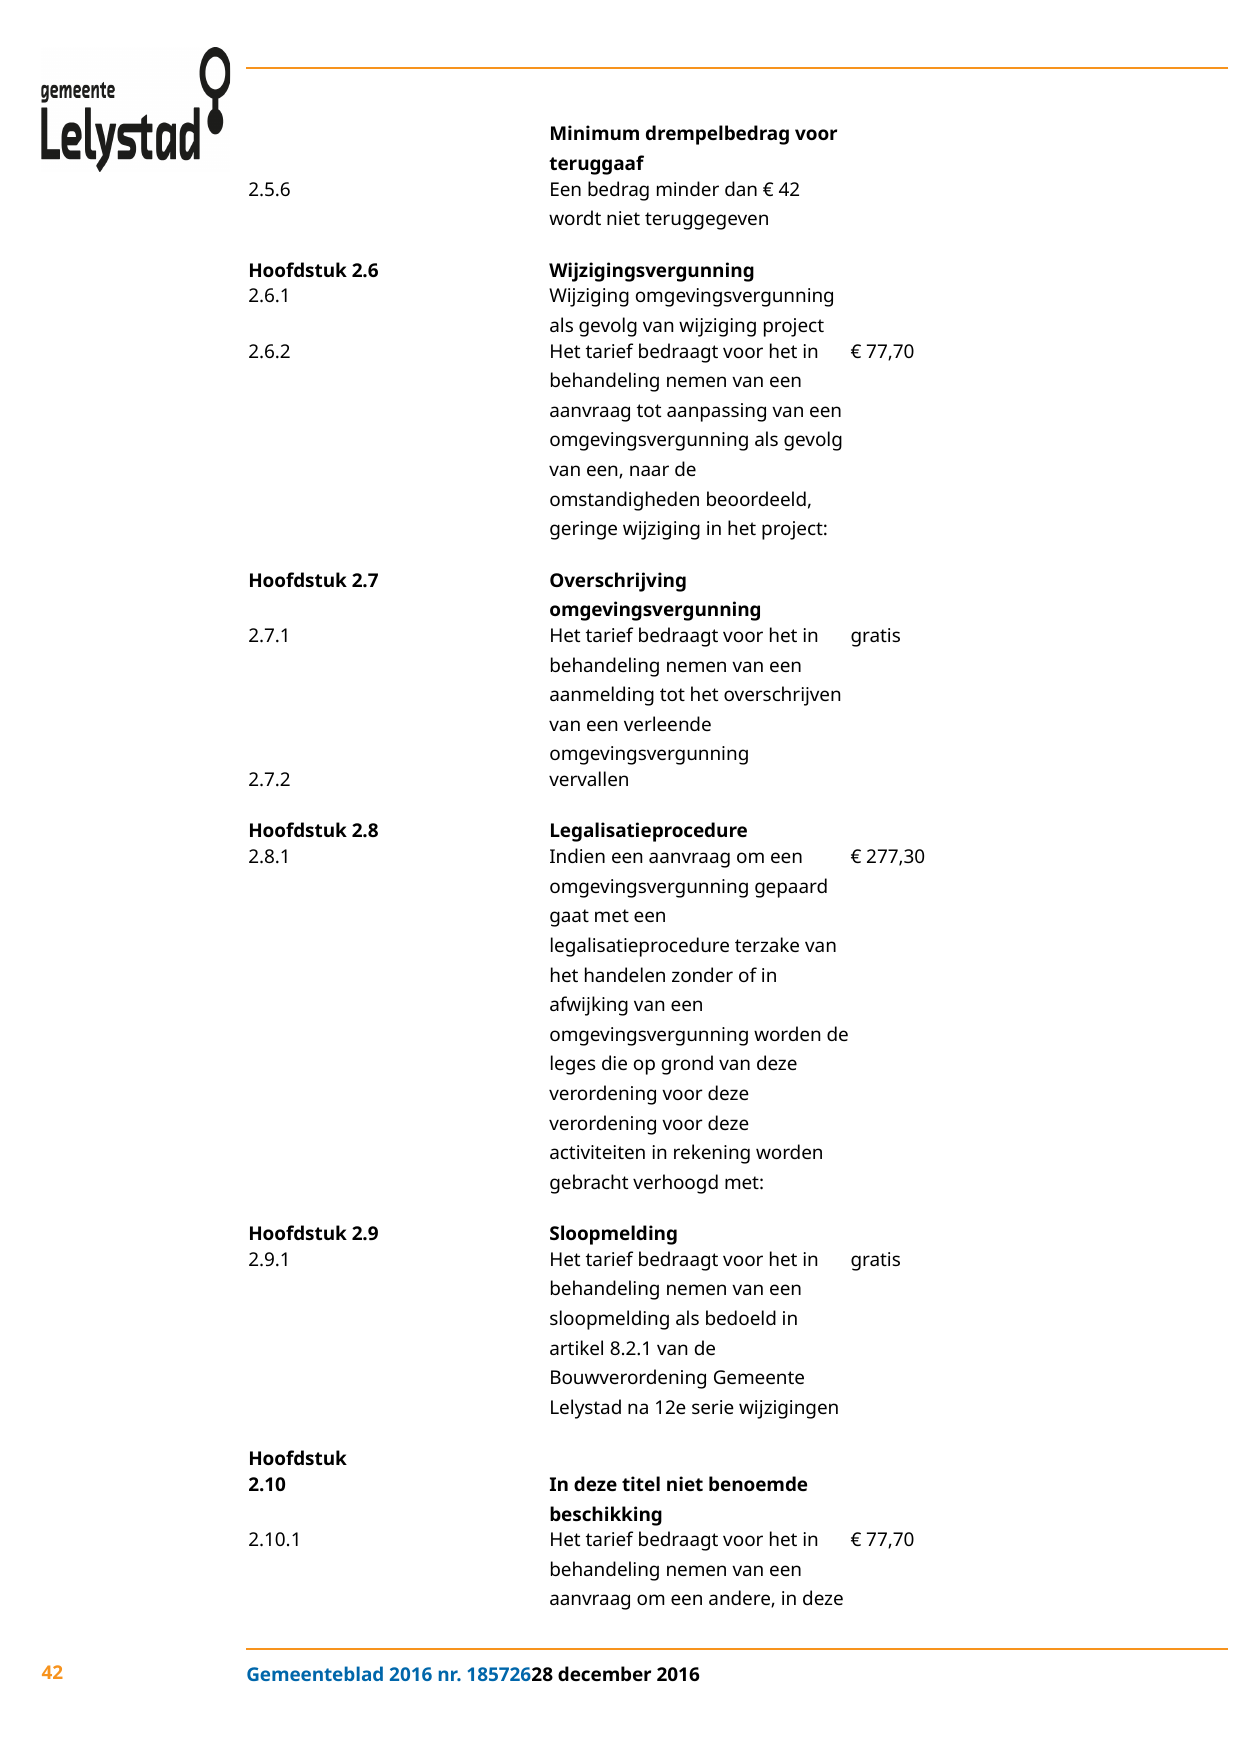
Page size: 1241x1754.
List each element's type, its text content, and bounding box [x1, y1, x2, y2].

table_cell 2.5.6 [248, 176, 549, 231]
table_cell [850, 541, 1152, 567]
table_cell Hoofdstuk [248, 1445, 549, 1471]
table_cell gratis [850, 1246, 1152, 1420]
table_cell vervallen [549, 766, 850, 792]
table_cell Minimum drempelbedrag voor teruggaaf [549, 121, 850, 176]
table_cell [248, 121, 549, 176]
table_cell [850, 766, 1152, 792]
table_cell [549, 541, 850, 567]
table_cell [248, 792, 549, 818]
table_cell Hoofdstuk 2.7 [248, 567, 549, 622]
table_cell Het tarief bedraagt voor het in behandeling nemen van een aanvraag om een andere, in deze [549, 1526, 850, 1611]
table_cell [850, 257, 1152, 283]
table_cell [850, 1471, 1152, 1526]
table_cell [850, 176, 1152, 231]
table_cell [850, 792, 1152, 818]
table_cell [850, 121, 1152, 176]
table_cell [248, 95, 549, 121]
table_cell Het tarief bedraagt voor het in behandeling nemen van een sloopmelding als bedoeld in artikel 8.2.1 van de Bouwverordening Gemeente Lelystad na 12e serie wijzigingen [549, 1246, 850, 1420]
table_cell [248, 1420, 549, 1445]
table_cell Hoofdstuk 2.9 [248, 1220, 549, 1246]
table_cell [549, 95, 850, 121]
table_cell [850, 1220, 1152, 1246]
table_cell 2.7.2 [248, 766, 549, 792]
table_cell 2.7.1 [248, 622, 549, 766]
table_cell [850, 283, 1152, 338]
table_cell [549, 1420, 850, 1445]
table_cell Overschrijving omgevingsvergunning [549, 567, 850, 622]
table_cell [248, 541, 549, 567]
table_cell [850, 567, 1152, 622]
table_cell [850, 1445, 1152, 1471]
table_cell [850, 818, 1152, 843]
table_cell [549, 1195, 850, 1220]
table_cell [248, 231, 549, 257]
table_cell Wijziging omgevingsvergunning als gevolg van wijziging project [549, 283, 850, 338]
table_cell Hoofdstuk 2.8 [248, 818, 549, 843]
table_cell 2.10.1 [248, 1526, 549, 1611]
table_cell Een bedrag minder dan € 42 wordt niet teruggegeven [549, 176, 850, 231]
table_cell Legalisatieprocedure [549, 818, 850, 843]
table_cell [850, 95, 1152, 121]
table_cell Het tarief bedraagt voor het in behandeling nemen van een aanmelding tot het overschrijven van een verleende omgevingsvergunning [549, 622, 850, 766]
table_cell 2.10 [248, 1471, 549, 1526]
table_cell [549, 231, 850, 257]
table_cell Indien een aanvraag om een omgevingsvergunning gepaard gaat met een legalisatieprocedure terzake van het handelen zonder of in afwijking van een omgevingsvergunning worden de leges die op grond van deze verordening voor deze verordening voor deze activiteiten in rekening worden gebracht verhoogd met: [549, 844, 850, 1194]
table_cell [549, 1445, 850, 1471]
table_cell [850, 231, 1152, 257]
picture [41, 47, 231, 172]
table_cell Het tarief bedraagt voor het in behandeling nemen van een aanvraag tot aanpassing van een omgevingsvergunning als gevolg van een, naar de omstandigheden beoordeeld, geringe wijziging in het project: [549, 338, 850, 541]
table_cell € 277,30 [850, 844, 1152, 1194]
table_cell Hoofdstuk 2.6 [248, 257, 549, 283]
table_cell 2.6.2 [248, 338, 549, 541]
table_cell Wijzigingsvergunning [549, 257, 850, 283]
table_cell € 77,70 [850, 1526, 1152, 1611]
table_cell € 77,70 [850, 338, 1152, 541]
table_cell gratis [850, 622, 1152, 766]
table_cell 2.9.1 [248, 1246, 549, 1420]
table_cell [850, 1195, 1152, 1220]
table_cell [248, 1195, 549, 1220]
table_cell Sloopmelding [549, 1220, 850, 1246]
table_cell 2.8.1 [248, 844, 549, 1194]
table_cell [549, 792, 850, 818]
table_cell [850, 1420, 1152, 1445]
table_cell 2.6.1 [248, 283, 549, 338]
table_cell In deze titel niet benoemde beschikking [549, 1471, 850, 1526]
